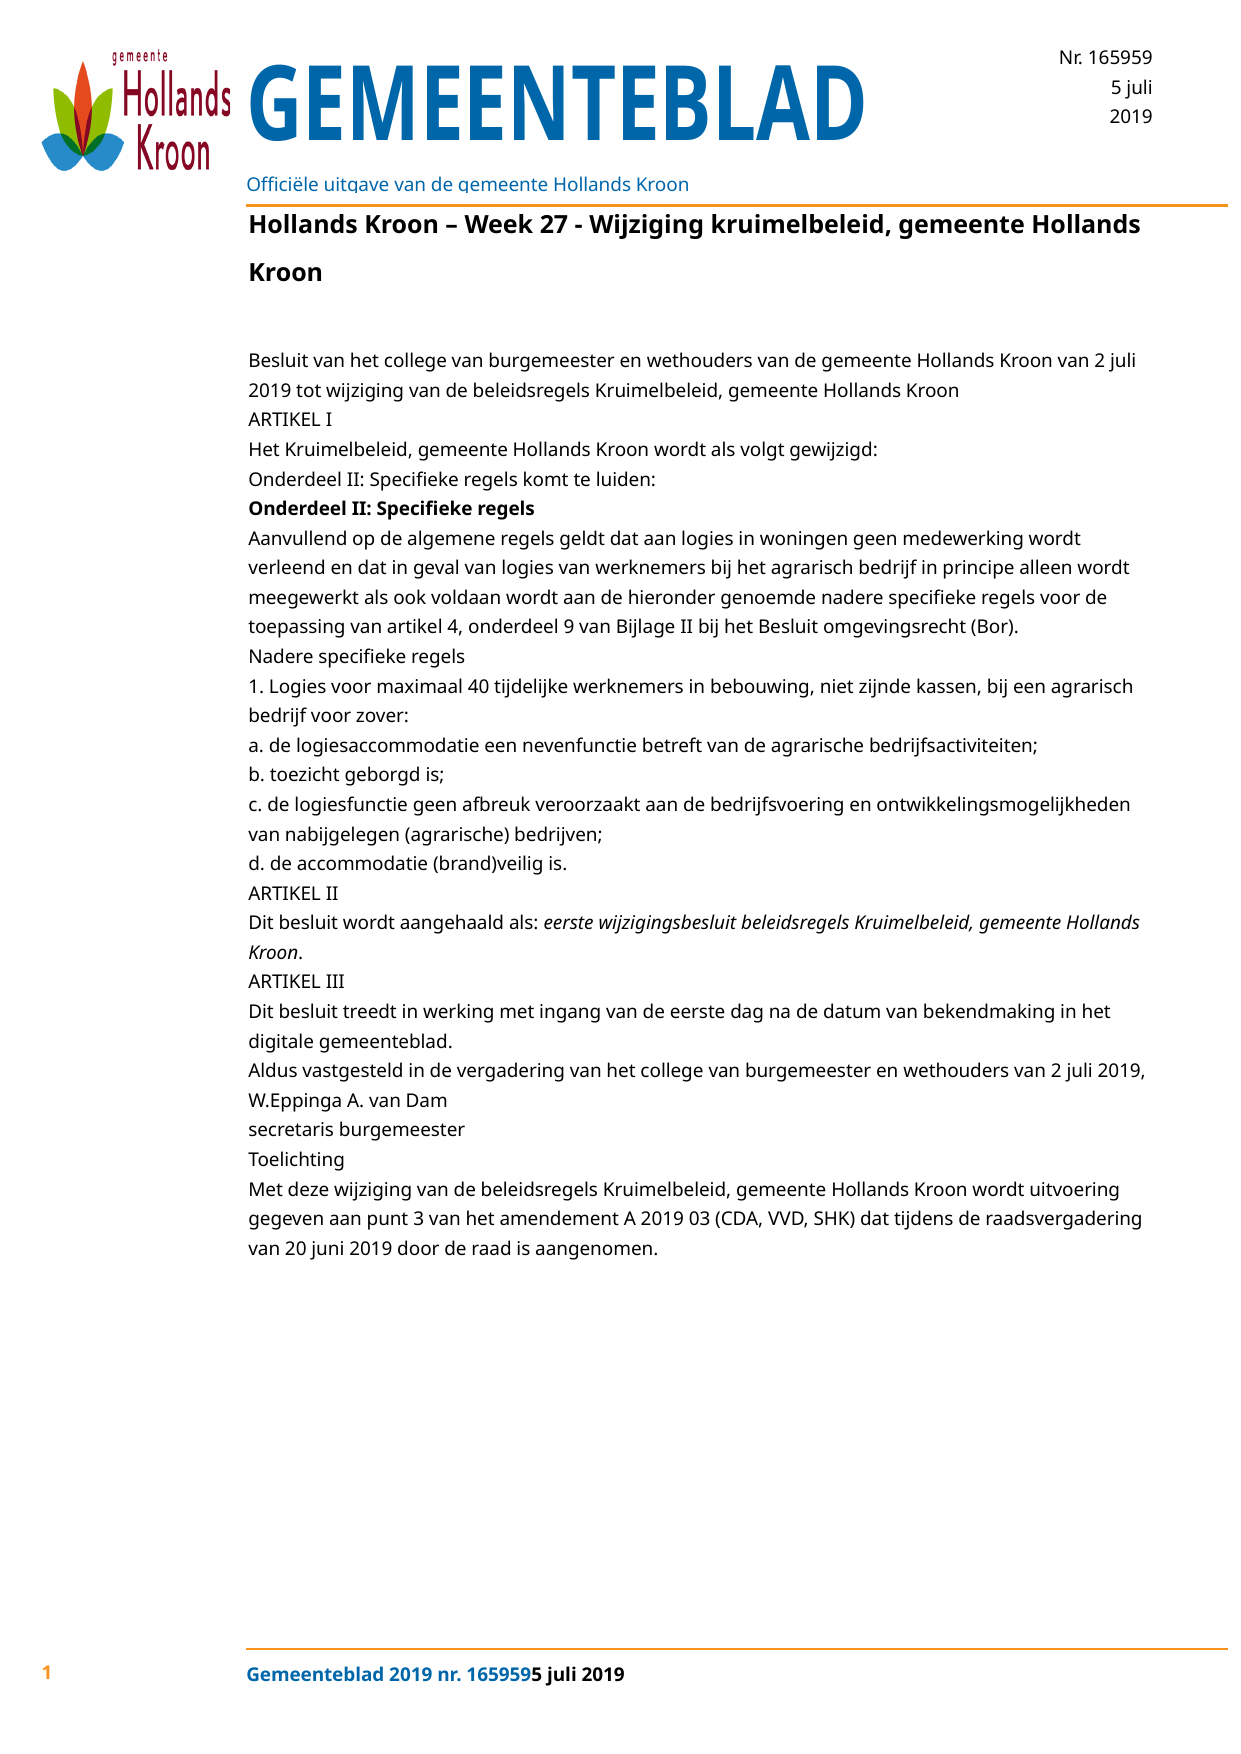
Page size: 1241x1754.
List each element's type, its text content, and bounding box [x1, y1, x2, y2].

text W.Eppinga A. van Dam [248, 1087, 1152, 1113]
text Met deze wijziging van de beleidsregels Kruimelbeleid, gemeente Hollands Kroon wordt uitvoering gegeven aan punt 3 van het amendement A 2019 03 (CDA, VVD, SHK) dat tijdens de raadsvergadering van 20 juni 2019 door de raad is aangenomen. [248, 1176, 1152, 1261]
text ARTIKEL I [248, 407, 1152, 432]
text Toelichting [248, 1146, 1152, 1172]
text c. de logiesfunctie geen afbreuk veroorzaakt aan de bedrijfsvoering en ontwikkelingsmogelijkheden van nabijgelegen (agrarische) bedrijven; [248, 791, 1152, 847]
text b. toezicht geborgd is; [248, 762, 1152, 787]
text Dit besluit treedt in werking met ingang van de eerste dag na de datum van bekendmaking in het digitale gemeenteblad. [248, 998, 1152, 1054]
text Aanvullend op de algemene regels geldt dat aan logies in woningen geen medewerking wordt verleend en dat in geval van logies van werknemers bij het agrarisch bedrijf in principe alleen wordt meegewerkt als ook voldaan wordt aan de hieronder genoemde nadere specifieke regels voor de toepassing van artikel 4, onderdeel 9 van Bijlage II bij het Besluit omgevingsrecht (Bor). [248, 525, 1152, 639]
text Hollands Kroon – Week 27 - Wijziging kruimelbeleid, gemeente Hollands Kroon [248, 207, 1152, 288]
text Besluit van het college van burgemeester en wethouders van de gemeente Hollands Kroon van 2 juli 2019 tot wijziging van de beleidsregels Kruimelbeleid, gemeente Hollands Kroon [248, 347, 1152, 403]
text d. de accommodatie (brand)veilig is. [248, 850, 1152, 876]
text Aldus vastgesteld in de vergadering van het college van burgemeester en wethouders van 2 juli 2019, [248, 1057, 1152, 1083]
text ARTIKEL III [248, 969, 1152, 994]
text a. de logiesaccommodatie een nevenfunctie betreft van de agrarische bedrijfsactiviteiten; [248, 732, 1152, 758]
text secretaris burgemeester [248, 1117, 1152, 1142]
picture [41, 47, 231, 172]
text Onderdeel II: Specifieke regels komt te luiden: [248, 466, 1152, 492]
text ARTIKEL II [248, 880, 1152, 906]
text Dit besluit wordt aangehaald als: eerste wijzigingsbesluit beleidsregels Kruimelbeleid, gemeente Hollands Kroon. [248, 909, 1152, 965]
text 1. Logies voor maximaal 40 tijdelijke werknemers in bebouwing, niet zijnde kassen, bij een agrarisch bedrijf voor zover: [248, 673, 1152, 728]
text Nadere specifieke regels [248, 643, 1152, 669]
text Het Kruimelbeleid, gemeente Hollands Kroon wordt als volgt gewijzigd: [248, 436, 1152, 462]
text Onderdeel II: Specifieke regels [248, 495, 1152, 521]
